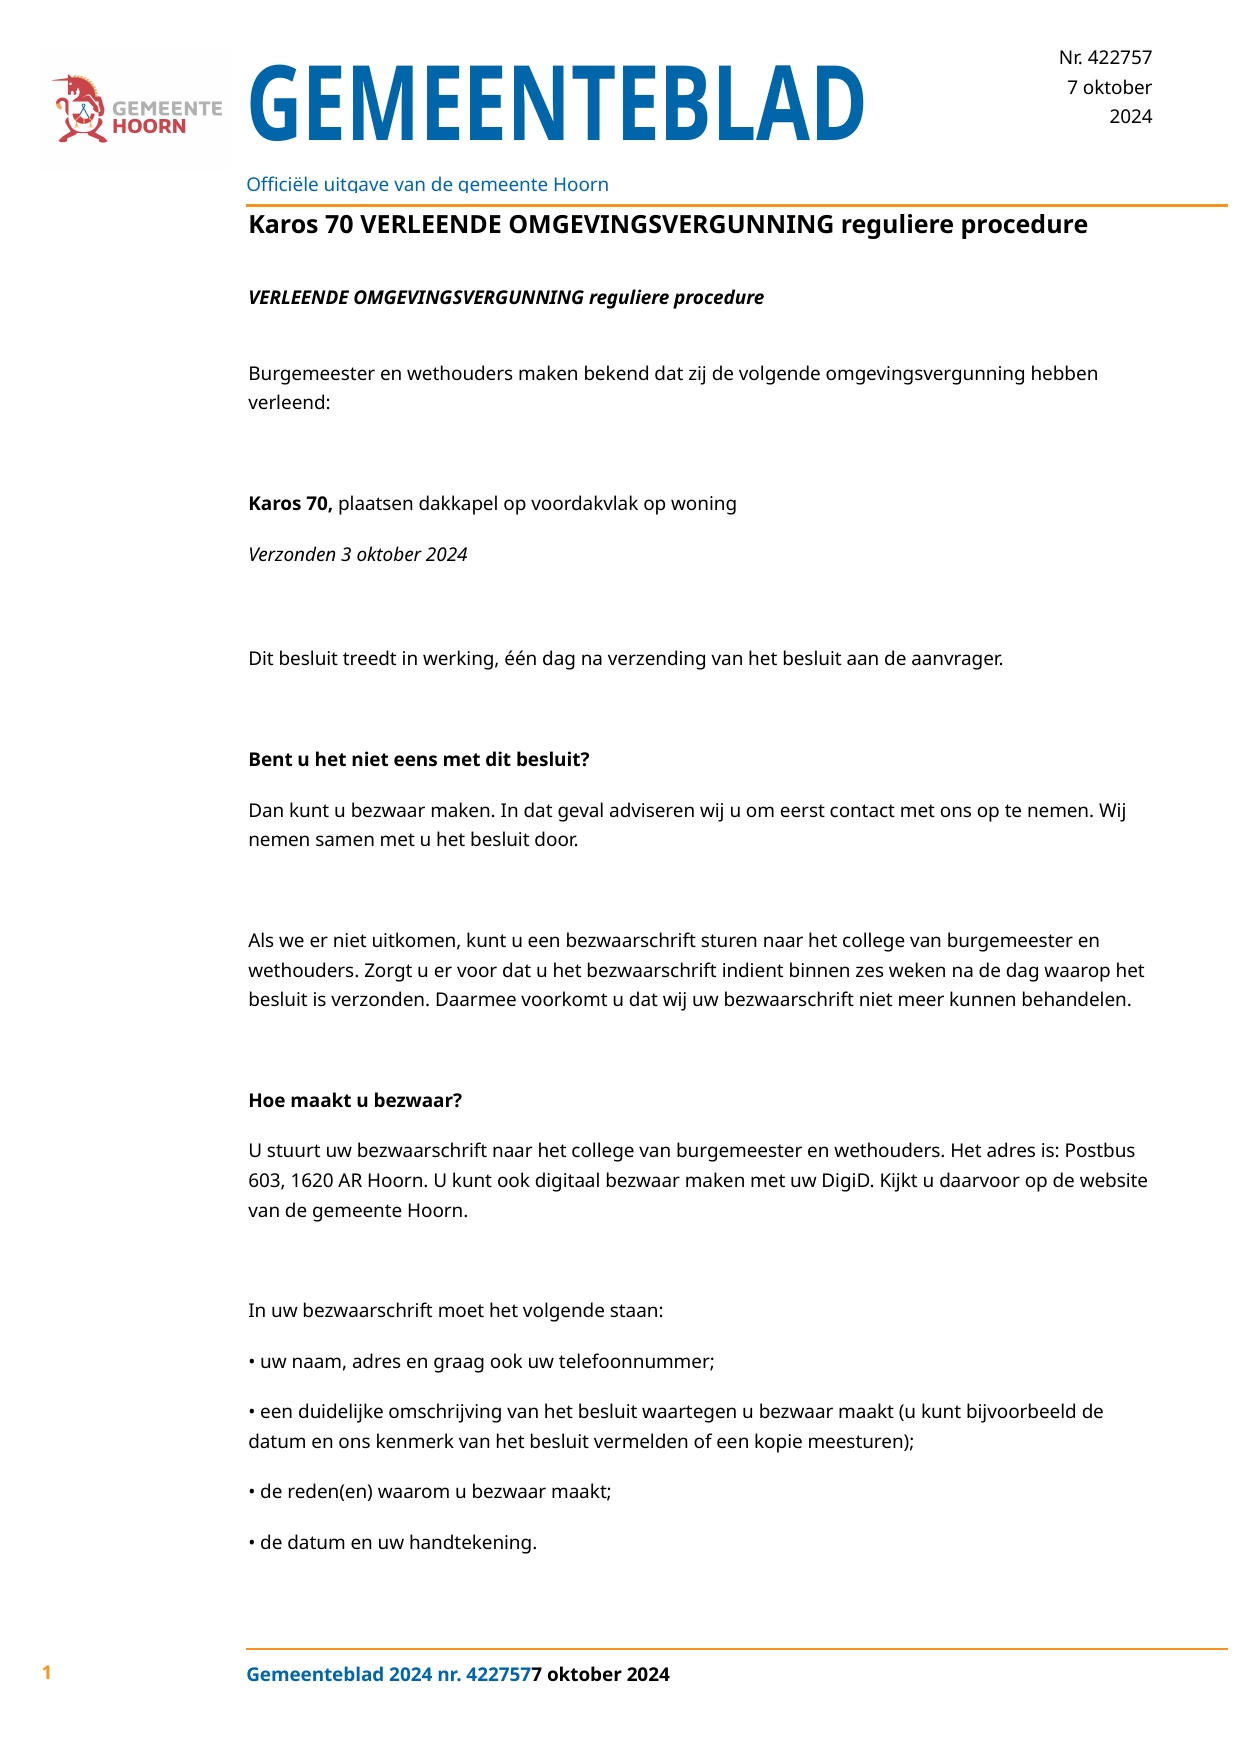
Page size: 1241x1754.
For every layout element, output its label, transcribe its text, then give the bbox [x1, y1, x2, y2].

text Karos 70 VERLEENDE OMGEVINGSVERGUNNING reguliere procedure [248, 207, 1152, 241]
text • de reden(en) waarom u bezwaar maakt; [248, 1478, 1152, 1504]
text Dit besluit treedt in werking, één dag na verzending van het besluit aan de aanvrager. [248, 646, 1152, 671]
text • uw naam, adres en graag ook uw telefoonnummer; [248, 1348, 1152, 1374]
text Bent u het niet eens met dit besluit? [248, 746, 1152, 772]
text Als we er niet uitkomen, kunt u een bezwaarschrift sturen naar het college van burgemeester en wethouders. Zorgt u er voor dat u het bezwaarschrift indient binnen zes weken na de dag waarop het besluit is verzonden. Daarmee voorkomt u dat wij uw bezwaarschrift niet meer kunnen behandelen. [248, 927, 1152, 1012]
text ﻿ [248, 591, 1152, 620]
text In uw bezwaarschrift moet het volgende staan: [248, 1298, 1152, 1323]
text VERLEENDE OMGEVINGSVERGUNNING reguliere procedure [248, 284, 1152, 309]
text Burgemeester en wethouders maken bekend dat zij de volgende omgevingsvergunning hebben verleend: [248, 360, 1152, 415]
text Karos 70, plaatsen dakkapel op voordakvlak op woning [248, 490, 1152, 516]
text Hoe maakt u bezwaar? [248, 1087, 1152, 1113]
picture [41, 47, 231, 172]
text • een duidelijke omschrijving van het besluit waartegen u bezwaar maakt (u kunt bijvoorbeeld de datum en ons kenmerk van het besluit vermelden of een kopie meesturen); [248, 1398, 1152, 1454]
text • de datum en uw handtekening. [248, 1529, 1152, 1555]
text Verzonden 3 oktober 2024 [248, 541, 1152, 567]
text Dan kunt u bezwaar maken. In dat geval adviseren wij u om eerst contact met ons op te nemen. Wij nemen samen met u het besluit door. [248, 797, 1152, 852]
text U stuurt uw bezwaarschrift naar het college van burgemeester en wethouders. Het adres is: Postbus 603, 1620 AR Hoorn. U kunt ook digitaal bezwaar maken met uw DigiD. Kijkt u daarvoor op de website van de gemeente Hoorn. [248, 1138, 1152, 1223]
